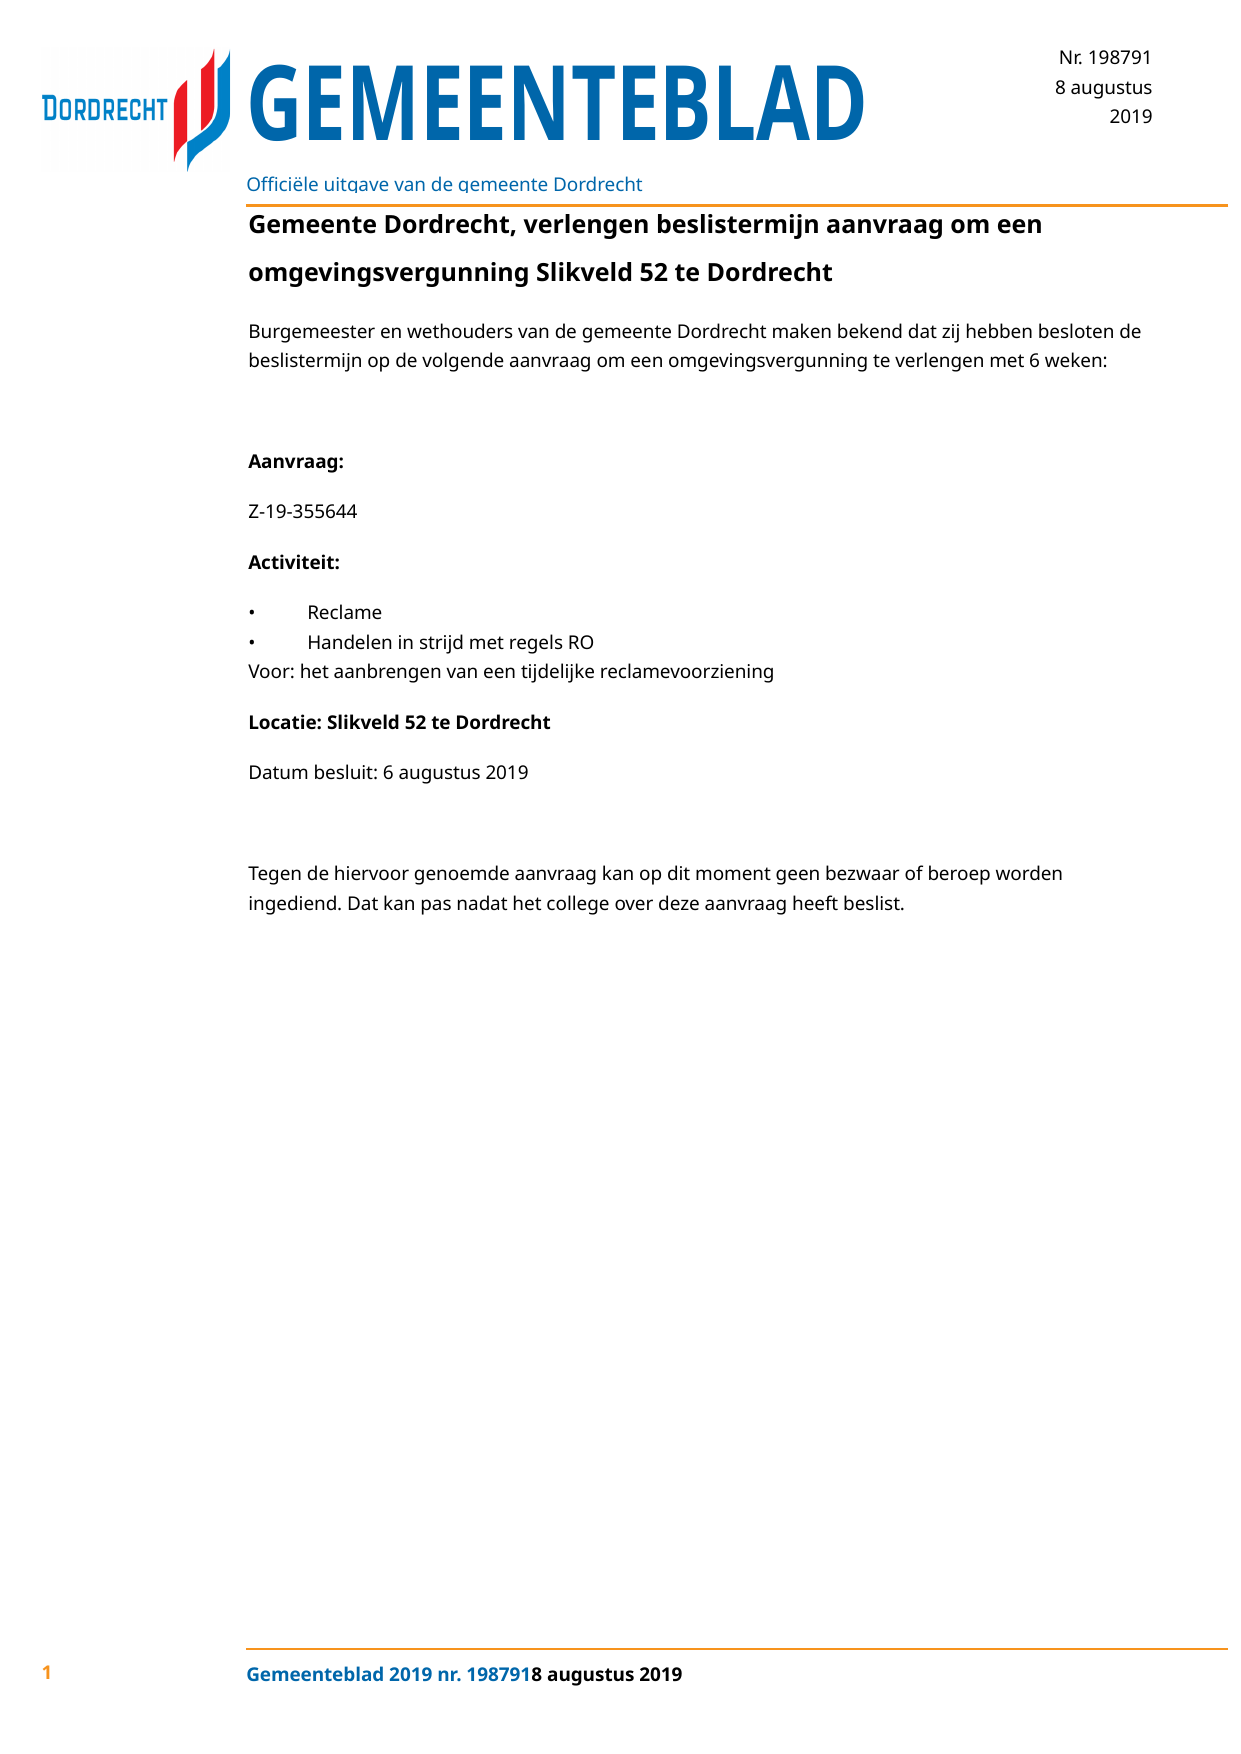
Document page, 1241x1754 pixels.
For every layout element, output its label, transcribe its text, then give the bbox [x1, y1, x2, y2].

text Aanvraag: [248, 448, 1152, 474]
list Reclame [248, 599, 1152, 625]
text Locatie: Slikveld 52 te Dordrecht [248, 709, 1152, 735]
text Voor: het aanbrengen van een tijdelijke reclamevoorziening [248, 659, 1152, 684]
text Burgemeester en wethouders van de gemeente Dordrecht maken bekend dat zij hebben besloten de beslistermijn op de volgende aanvraag om een omgevingsvergunning te verlengen met 6 weken: [248, 318, 1152, 373]
text Z-19-355644 [248, 499, 1152, 524]
text Gemeente Dordrecht, verlengen beslistermijn aanvraag om een omgevingsvergunning Slikveld 52 te Dordrecht [248, 207, 1152, 288]
text Datum besluit: 6 augustus 2019 [248, 759, 1152, 785]
picture [41, 47, 231, 172]
list Handelen in strijd met regels RO [248, 629, 1152, 655]
text Activiteit: [248, 549, 1152, 575]
text Tegen de hiervoor genoemde aanvraag kan op dit moment geen bezwaar of beroep worden ingediend. Dat kan pas nadat het college over deze aanvraag heeft beslist. [248, 860, 1152, 916]
